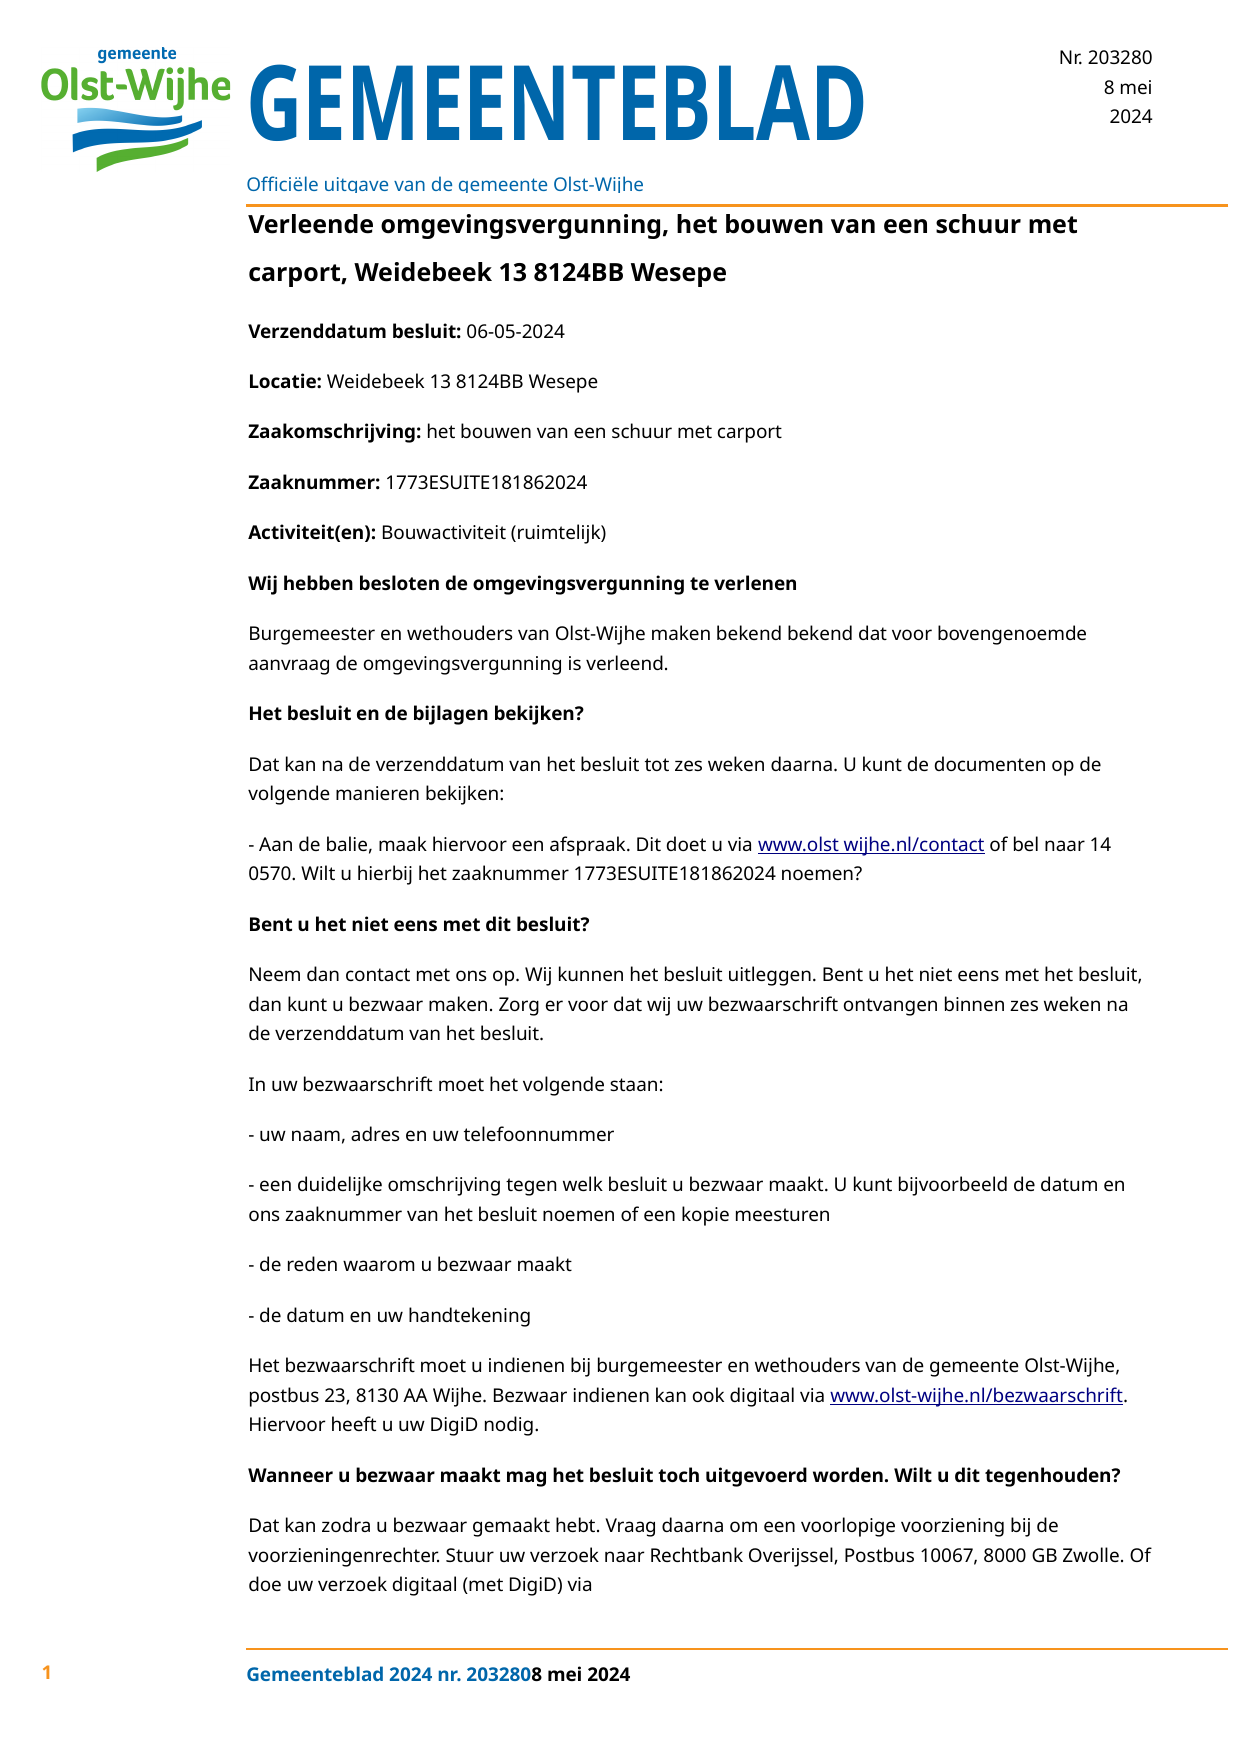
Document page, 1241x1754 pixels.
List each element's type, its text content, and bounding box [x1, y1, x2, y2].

text - de datum en uw handtekening [248, 1302, 1152, 1328]
text Burgemeester en wethouders van Olst-Wijhe maken bekend bekend dat voor bovengenoemde aanvraag de omgevingsvergunning is verleend. [248, 620, 1152, 676]
text - uw naam, adres en uw telefoonnummer [248, 1121, 1152, 1147]
text - Aan de balie, maak hiervoor een afspraak. Dit doet u via www.olst wijhe.nl/contact of bel naar 14 0570. Wilt u hierbij het zaaknummer 1773ESUITE181862024 noemen? [248, 831, 1152, 886]
text Wij hebben besloten de omgevingsvergunning te verlenen [248, 570, 1152, 596]
text Zaakomschrijving: het bouwen van een schuur met carport [248, 419, 1152, 444]
text Dat kan zodra u bezwaar gemaakt hebt. Vraag daarna om een voorlopige voorziening bij de voorzieningenrechter. Stuur uw verzoek naar Rechtbank Overijssel, Postbus 10067, 8000 GB Zwolle. Of doe uw verzoek digitaal (met DigiD) via [248, 1512, 1152, 1597]
text Wanneer u bezwaar maakt mag het besluit toch uitgevoerd worden. Wilt u dit tegenhouden? [248, 1462, 1152, 1488]
text Verleende omgevingsvergunning, het bouwen van een schuur met carport, Weidebeek 13 8124BB Wesepe [248, 207, 1152, 288]
text - de reden waarom u bezwaar maakt [248, 1252, 1152, 1277]
text In uw bezwaarschrift moet het volgende staan: [248, 1071, 1152, 1097]
text Dat kan na de verzenddatum van het besluit tot zes weken daarna. U kunt de documenten op de volgende manieren bekijken: [248, 751, 1152, 806]
text Zaaknummer: 1773ESUITE181862024 [248, 469, 1152, 495]
text Bent u het niet eens met dit besluit? [248, 911, 1152, 937]
text Neem dan contact met ons op. Wij kunnen het besluit uitleggen. Bent u het niet eens met het besluit, dan kunt u bezwaar maken. Zorg er voor dat wij uw bezwaarschrift ontvangen binnen zes weken na de verzenddatum van het besluit. [248, 961, 1152, 1046]
text Het besluit en de bijlagen bekijken? [248, 700, 1152, 726]
text Activiteit(en): Bouwactiviteit (ruimtelijk) [248, 519, 1152, 545]
picture [41, 47, 231, 172]
text Locatie: Weidebeek 13 8124BB Wesepe [248, 368, 1152, 394]
text - een duidelijke omschrijving tegen welk besluit u bezwaar maakt. U kunt bijvoorbeeld de datum en ons zaaknummer van het besluit noemen of een kopie meesturen [248, 1172, 1152, 1227]
text Verzenddatum besluit: 06-05-2024 [248, 318, 1152, 344]
text Het bezwaarschrift moet u indienen bij burgemeester en wethouders van de gemeente Olst-Wijhe, postbus 23, 8130 AA Wijhe. Bezwaar indienen kan ook digitaal via www.olst-wijhe.nl/bezwaarschrift. Hiervoor heeft u uw DigiD nodig. [248, 1352, 1152, 1437]
